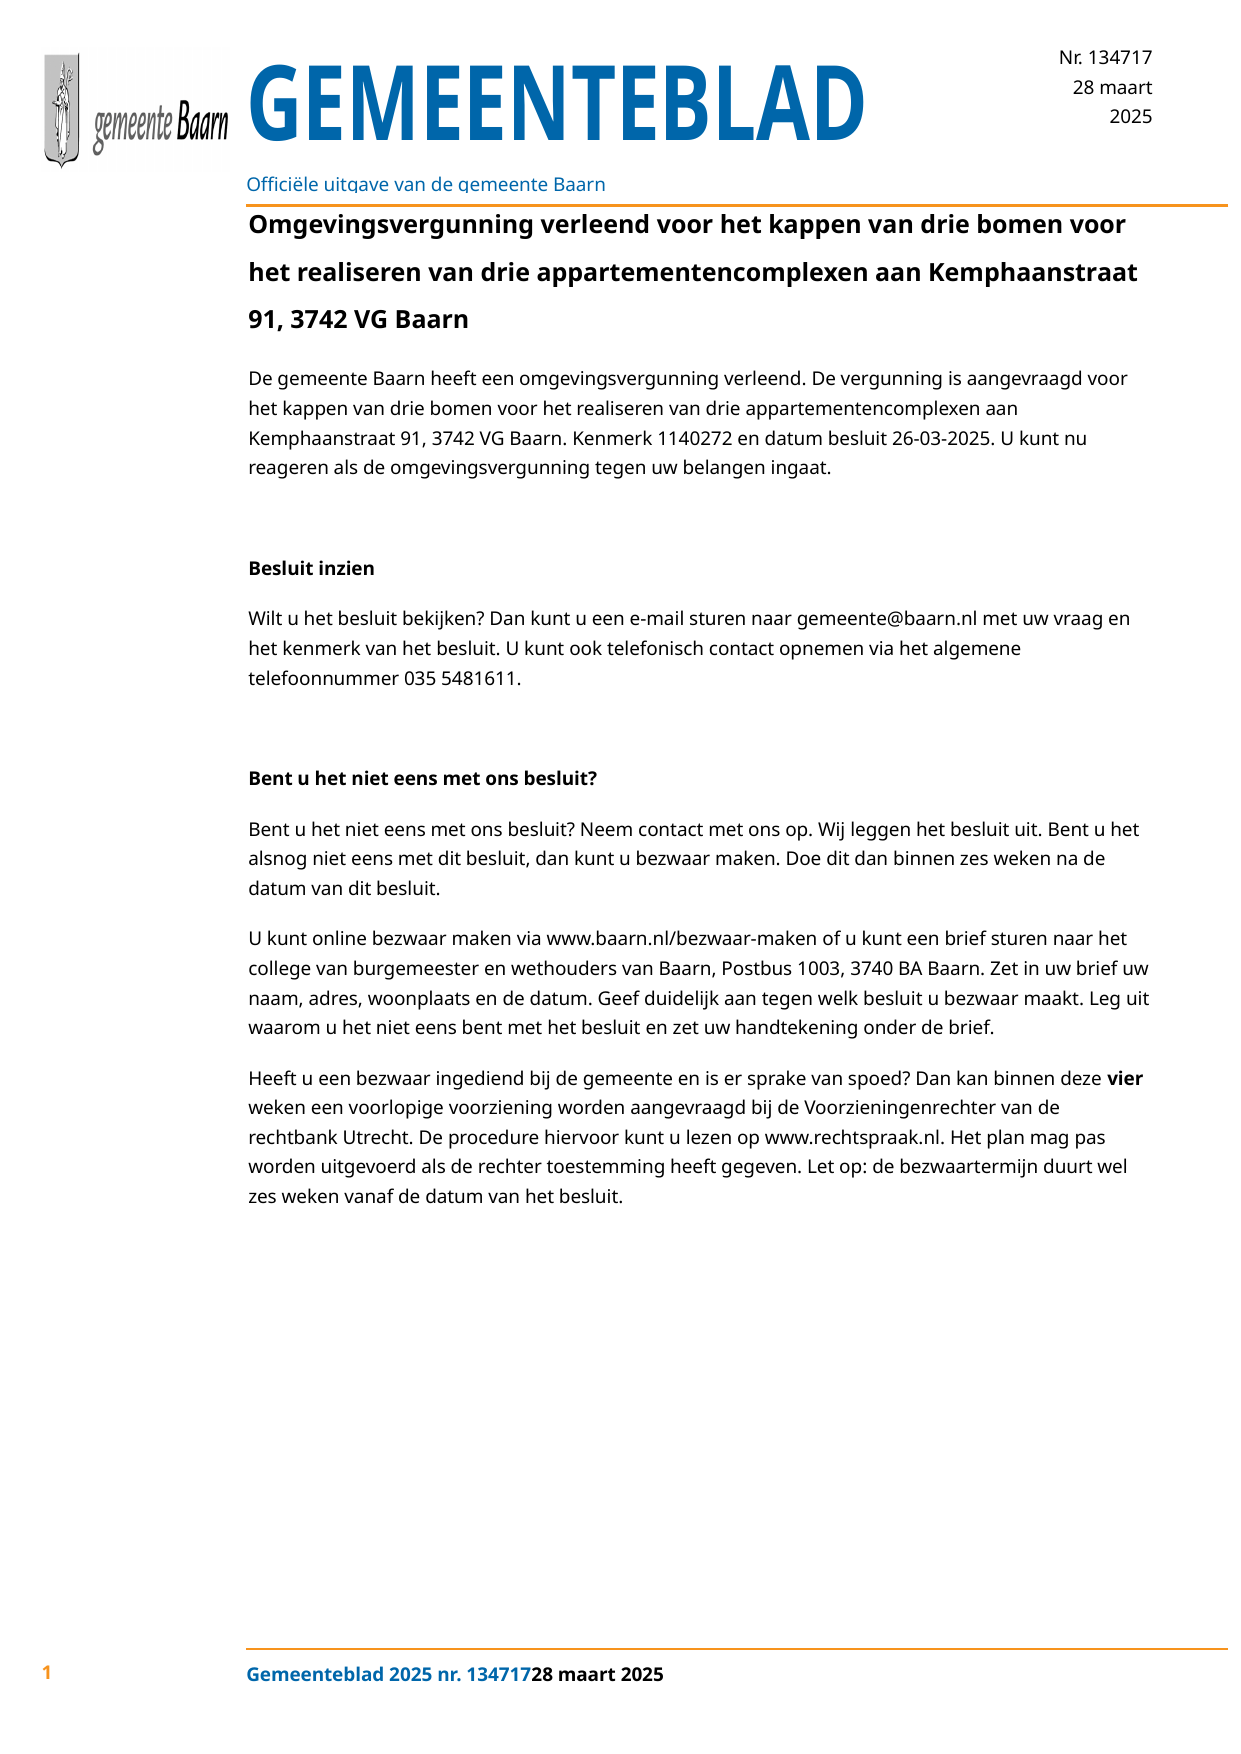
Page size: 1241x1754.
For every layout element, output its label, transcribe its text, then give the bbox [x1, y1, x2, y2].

picture [41, 47, 231, 172]
text Bent u het niet eens met ons besluit? Neem contact met ons op. Wij leggen het besluit uit. Bent u het alsnog niet eens met dit besluit, dan kunt u bezwaar maken. Doe dit dan binnen zes weken na de datum van dit besluit. [248, 816, 1152, 901]
text Wilt u het besluit bekijken? Dan kunt u een e-mail sturen naar gemeente@baarn.nl met uw vraag en het kenmerk van het besluit. U kunt ook telefonisch contact opnemen via het algemene telefoonnummer 035 5481611. [248, 606, 1152, 690]
text De gemeente Baarn heeft een omgevingsvergunning verleend. De vergunning is aangevraagd voor het kappen van drie bomen voor het realiseren van drie appartementencomplexen aan Kemphaanstraat 91, 3742 VG Baarn. Kenmerk 1140272 en datum besluit 26-03-2025. U kunt nu reageren als de omgevingsvergunning tegen uw belangen ingaat. [248, 366, 1152, 480]
text Omgevingsvergunning verleend voor het kappen van drie bomen voor het realiseren van drie appartementencomplexen aan Kemphaanstraat 91, 3742 VG Baarn [248, 207, 1152, 336]
text Besluit inzien [248, 555, 1152, 581]
text Bent u het niet eens met ons besluit? [248, 766, 1152, 791]
text Heeft u een bezwaar ingediend bij de gemeente en is er sprake van spoed? Dan kan binnen deze vier weken een voorlopige voorziening worden aangevraagd bij de Voorzieningenrechter van de rechtbank Utrecht. De procedure hiervoor kunt u lezen op www.rechtspraak.nl. Het plan mag pas worden uitgevoerd als de rechter toestemming heeft gegeven. Let op: de bezwaartermijn duurt wel zes weken vanaf de datum van het besluit. [248, 1065, 1152, 1209]
text U kunt online bezwaar maken via www.baarn.nl/bezwaar-maken of u kunt een brief sturen naar het college van burgemeester en wethouders van Baarn, Postbus 1003, 3740 BA Baarn. Zet in uw brief uw naam, adres, woonplaats en de datum. Geef duidelijk aan tegen welk besluit u bezwaar maakt. Leg uit waarom u het niet eens bent met het besluit en zet uw handtekening onder de brief. [248, 926, 1152, 1040]
